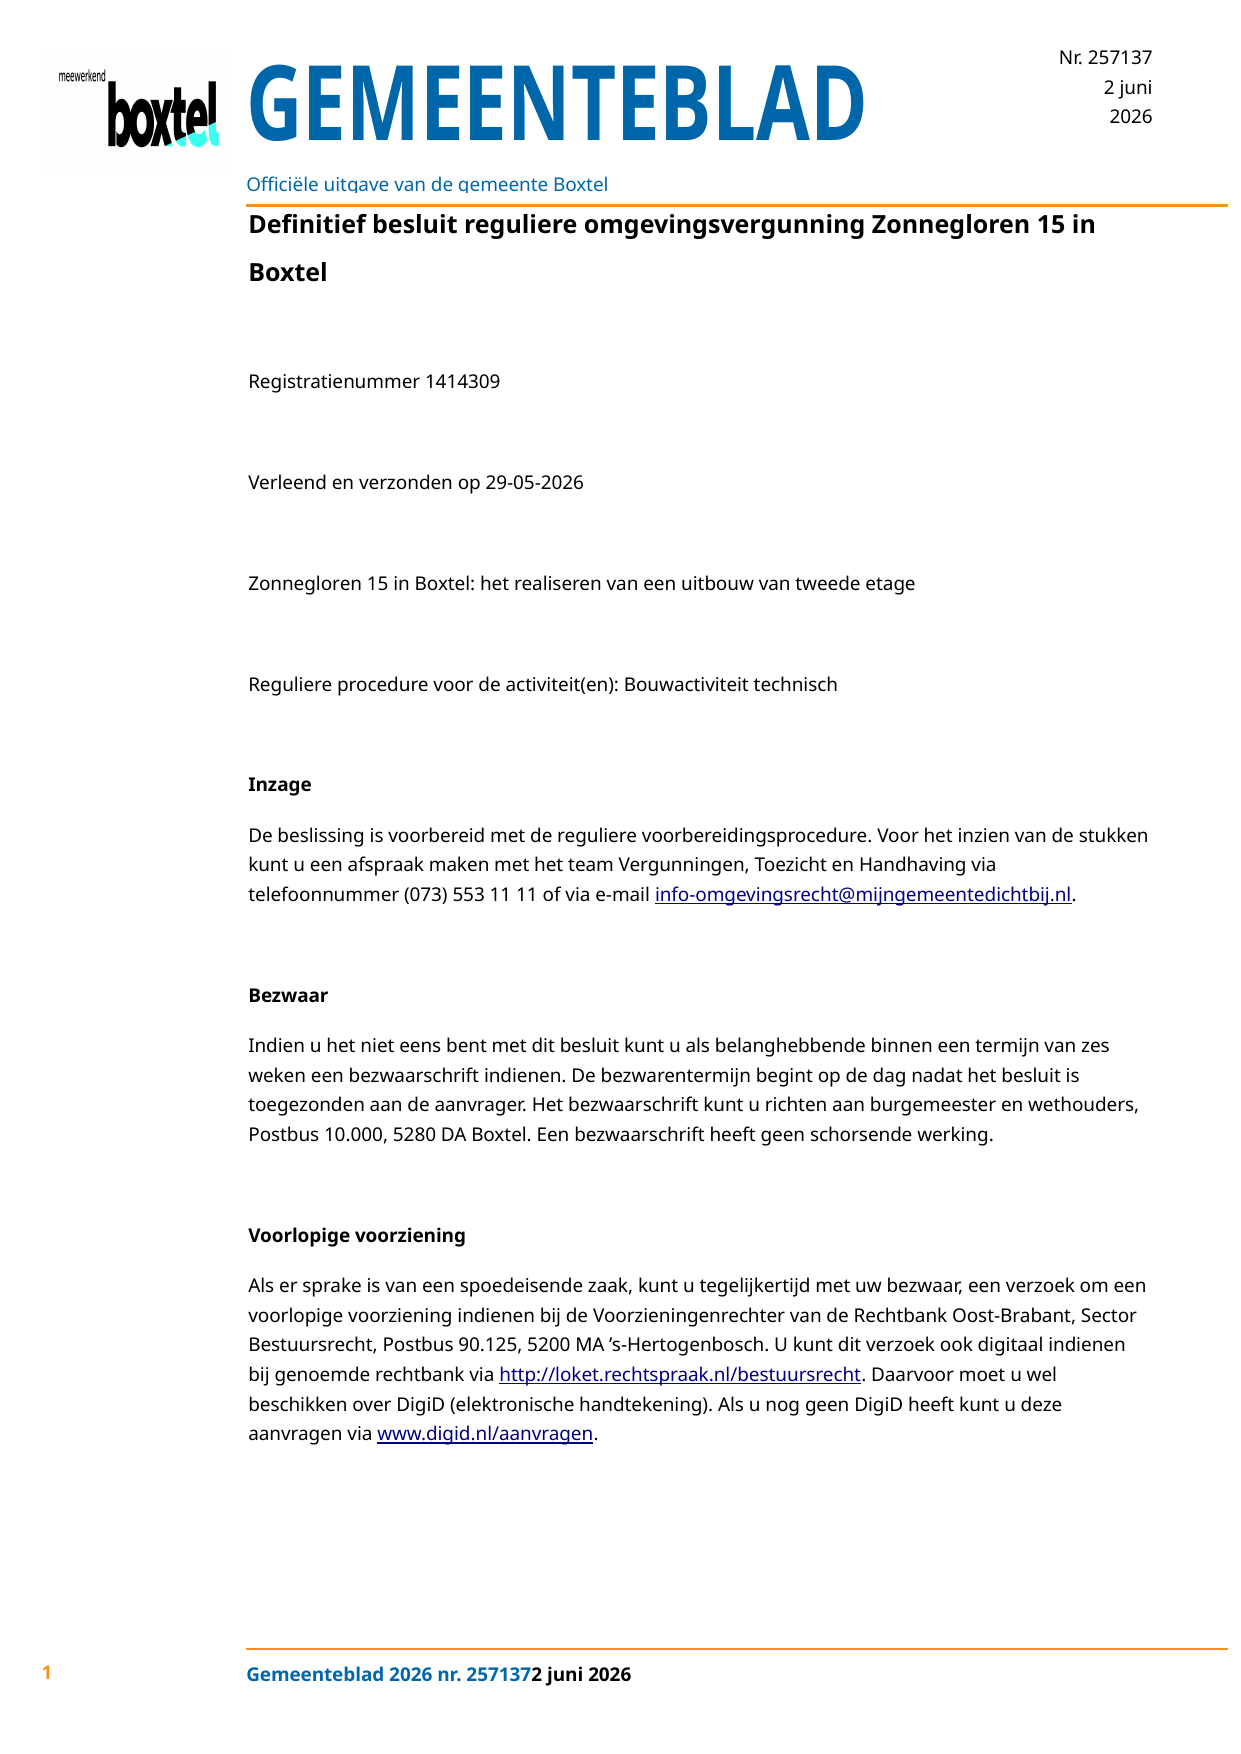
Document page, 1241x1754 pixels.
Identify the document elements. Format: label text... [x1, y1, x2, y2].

text Registratienummer 1414309 [248, 368, 1152, 394]
text Definitief besluit reguliere omgevingsvergunning Zonnegloren 15 in Boxtel [248, 207, 1152, 288]
text Voorlopige voorziening [248, 1222, 1152, 1248]
picture [41, 47, 231, 172]
text Indien u het niet eens bent met dit besluit kunt u als belanghebbende binnen een termijn van zes weken een bezwaarschrift indienen. De bezwarentermijn begint op de dag nadat het besluit is toegezonden aan de aanvrager. Het bezwaarschrift kunt u richten aan burgemeester en wethouders, Postbus 10.000, 5280 DA Boxtel. Een bezwaarschrift heeft geen schorsende werking. [248, 1032, 1152, 1147]
text Als er sprake is van een spoedeisende zaak, kunt u tegelijkertijd met uw bezwaar, een verzoek om een voorlopige voorziening indienen bij de Voorzieningenrechter van de Rechtbank Oost-Brabant, Sector Bestuursrecht, Postbus 90.125, 5200 MA ’s-Hertogenbosch. U kunt dit verzoek ook digitaal indienen bij genoemde rechtbank via http://loket.rechtspraak.nl/bestuursrecht. Daarvoor moet u wel beschikken over DigiD (elektronische handtekening). Als u nog geen DigiD heeft kunt u deze aanvragen via www.digid.nl/aanvragen. [248, 1272, 1152, 1446]
text De beslissing is voorbereid met de reguliere voorbereidingsprocedure. Voor het inzien van de stukken kunt u een afspraak maken met het team Vergunningen, Toezicht en Handhaving via telefoonnummer (073) 553 11 11 of via e-mail info-omgevingsrecht@mijngemeentedichtbij.nl. [248, 822, 1152, 907]
text Reguliere procedure voor de activiteit(en): Bouwactiviteit technisch [248, 671, 1152, 697]
text Zonnegloren 15 in Boxtel: het realiseren van een uitbouw van tweede etage [248, 570, 1152, 596]
text Verleend en verzonden op 29-05-2026 [248, 469, 1152, 495]
text Inzage [248, 772, 1152, 797]
text Bezwaar [248, 982, 1152, 1008]
